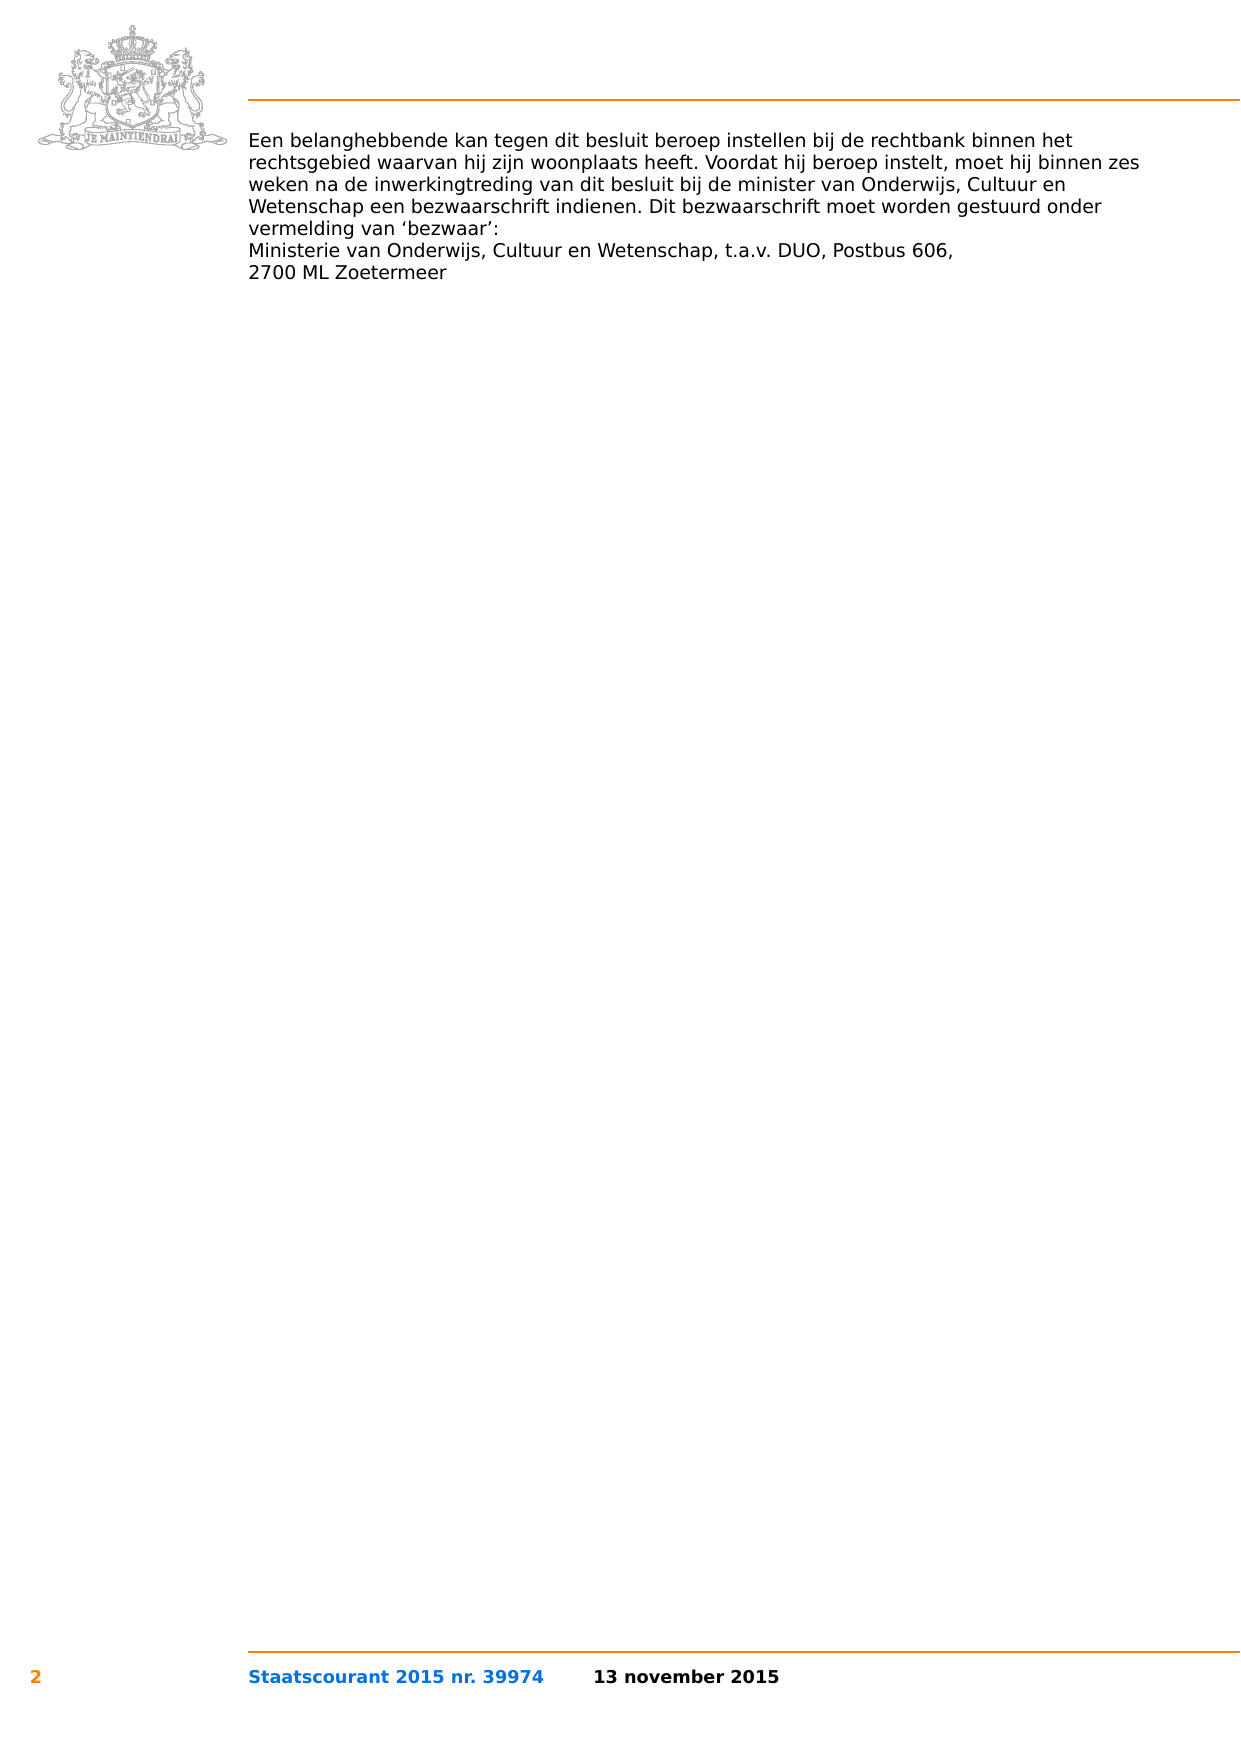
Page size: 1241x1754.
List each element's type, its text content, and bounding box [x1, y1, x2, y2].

picture [38, 25, 227, 150]
text Een belanghebbende kan tegen dit besluit beroep instellen bij de rechtbank binnen het rechtsgebied waarvan hij zijn woonplaats heeft. Voordat hij beroep instelt, moet hij binnen zes weken na de inwerkingtreding van dit besluit bij de minister van Onderwijs, Cultuur en Wetenschap een bezwaarschrift indienen. Dit bezwaarschrift moet worden gestuurd onder vermelding van ‘bezwaar’: [248, 130, 1163, 240]
text 2700 ML Zoetermeer [248, 262, 1163, 284]
text Ministerie van Onderwijs, Cultuur en Wetenschap, t.a.v. DUO, Postbus 606, [248, 240, 1163, 262]
